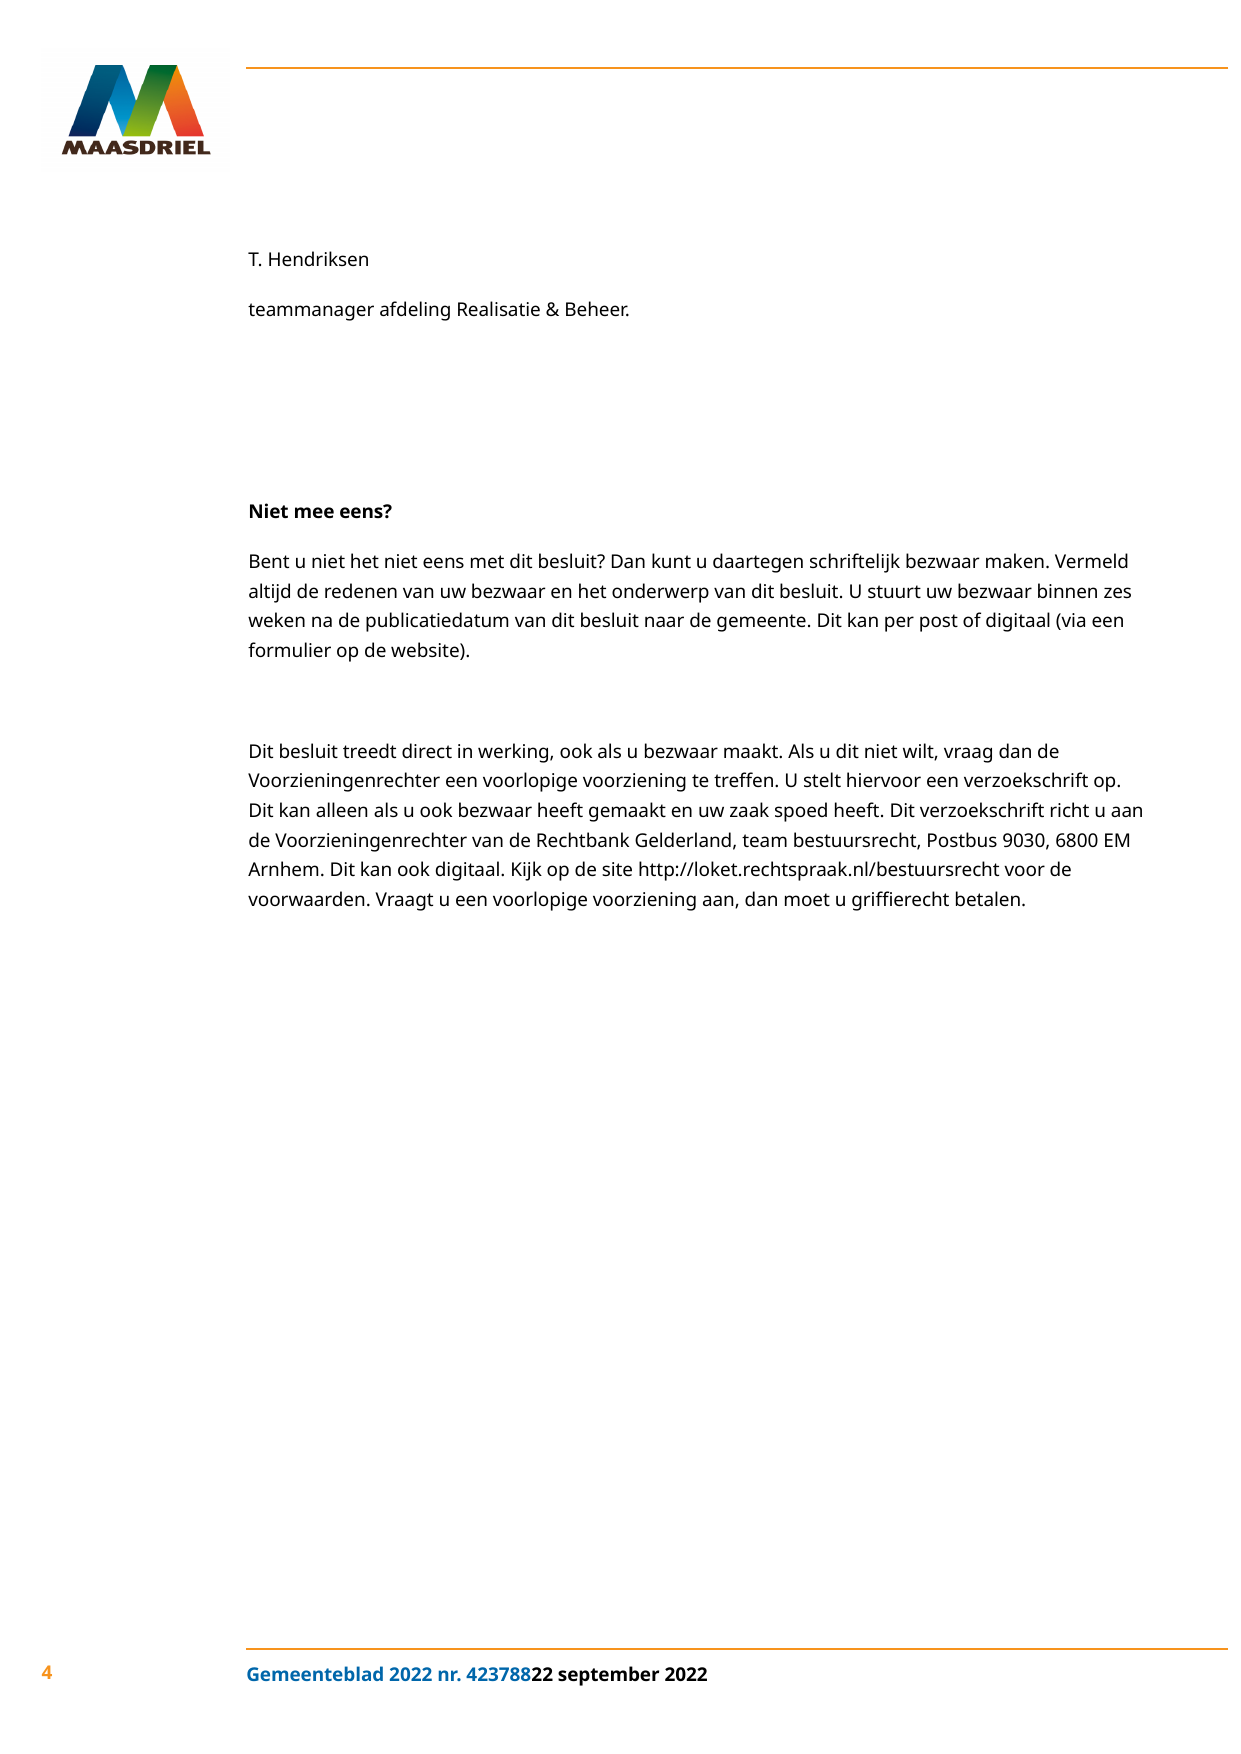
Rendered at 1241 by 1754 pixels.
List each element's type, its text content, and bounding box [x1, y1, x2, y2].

text Niet mee eens? [248, 498, 1152, 524]
text Bent u niet het niet eens met dit besluit? Dan kunt u daartegen schriftelijk bezwaar maken. Vermeld altijd de redenen van uw bezwaar en het onderwerp van dit besluit. U stuurt uw bezwaar binnen zes weken na de publicatiedatum van dit besluit naar de gemeente. Dit kan per post of digitaal (via een formulier op de website). [248, 548, 1152, 663]
text Dit besluit treedt direct in werking, ook als u bezwaar maakt. Als u dit niet wilt, vraag dan de Voorzieningenrechter een voorlopige voorziening te treffen. U stelt hiervoor een verzoekschrift op. Dit kan alleen als u ook bezwaar heeft gemaakt en uw zaak spoed heeft. Dit verzoekschrift richt u aan de Voorzieningenrechter van de Rechtbank Gelderland, team bestuursrecht, Postbus 9030, 6800 EM Arnhem. Dit kan ook digitaal. Kijk op de site http://loket.rechtspraak.nl/bestuursrecht voor de voorwaarden. Vraagt u een voorlopige voorziening aan, dan moet u griffierecht betalen. [248, 738, 1152, 912]
text T. Hendriksen [248, 246, 1152, 272]
picture [41, 47, 231, 172]
text teammanager afdeling Realisatie & Beheer. [248, 296, 1152, 322]
